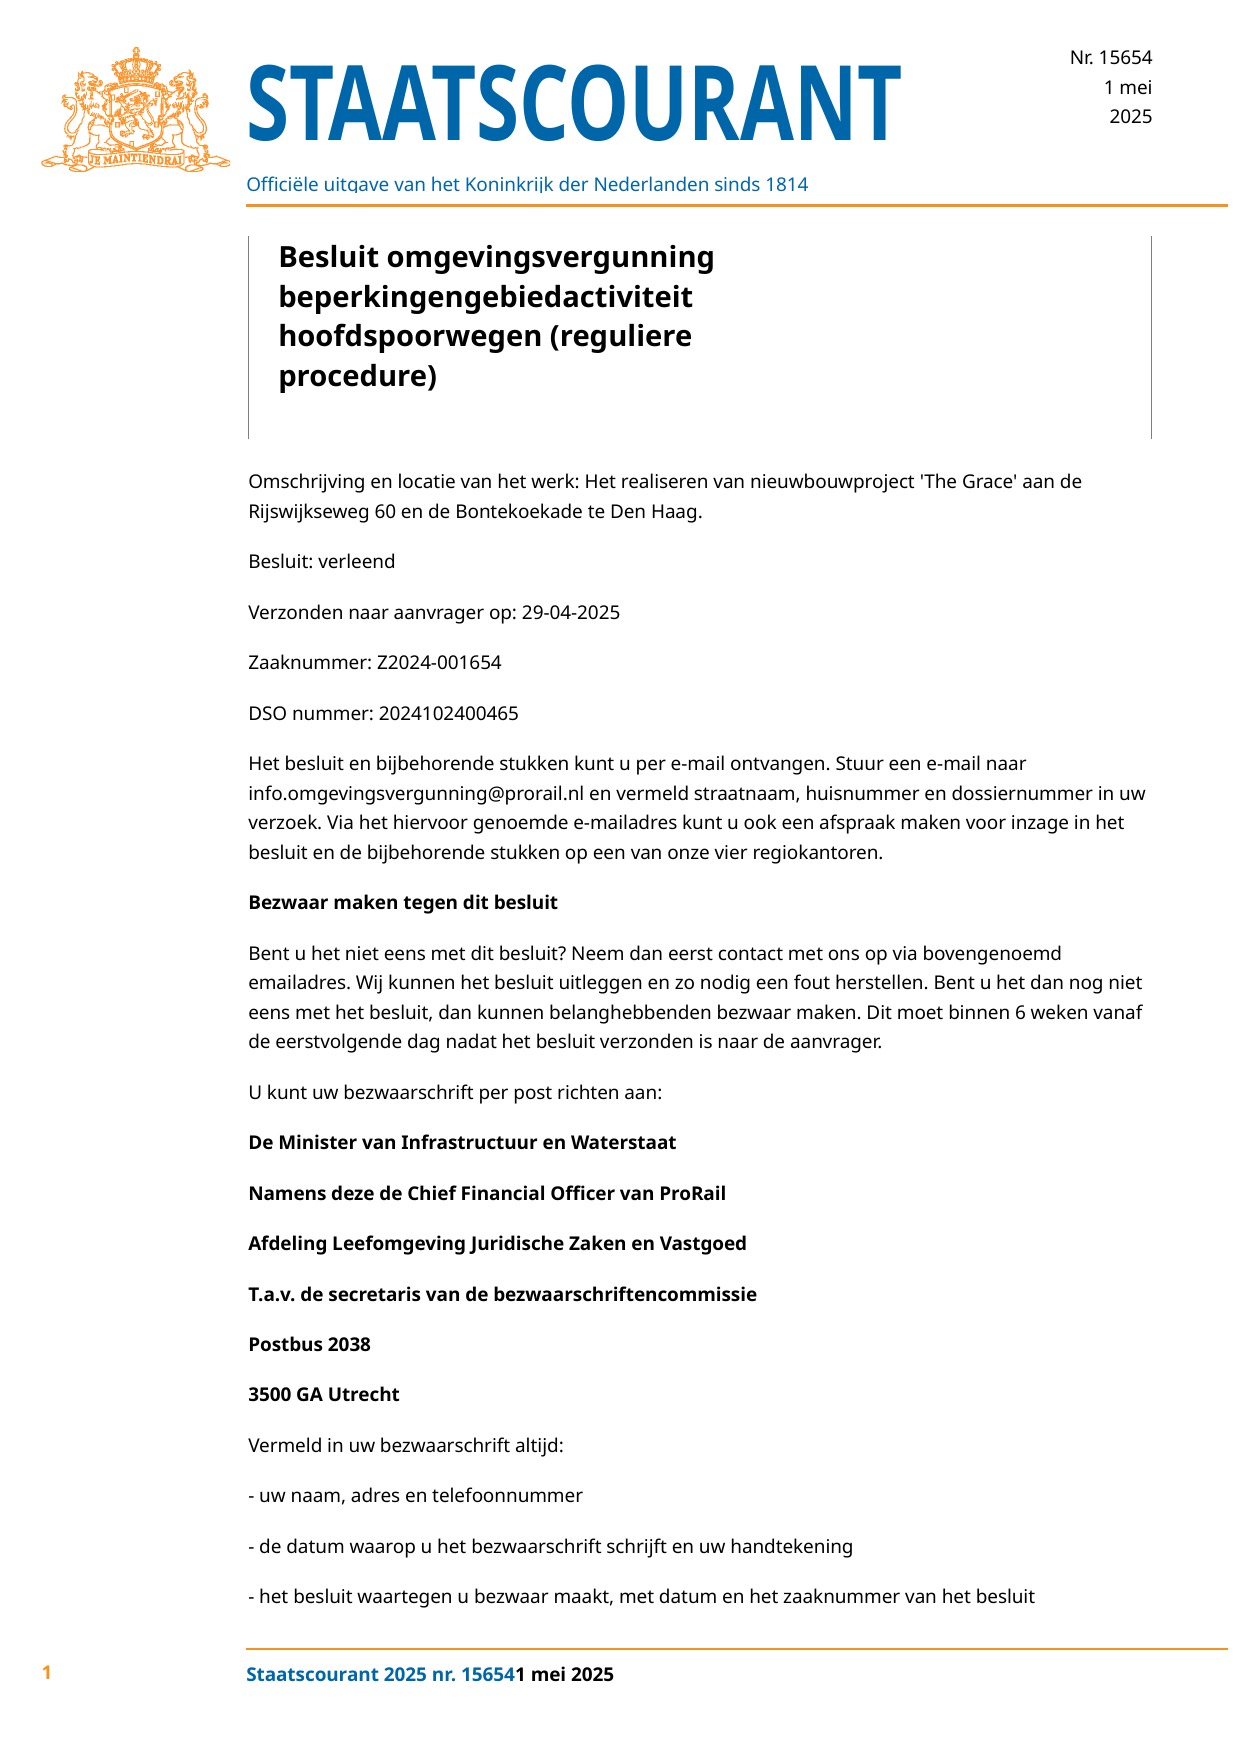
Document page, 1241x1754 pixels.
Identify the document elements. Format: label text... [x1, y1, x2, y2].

table_header [850, 414, 1151, 439]
text Zaaknummer: Z2024-001654 [248, 649, 1152, 675]
text Het besluit en bijbehorende stukken kunt u per e-mail ontvangen. Stuur een e-mail naar info.omgevingsvergunning@prorail.nl en vermeld straatnaam, huisnummer en dossiernummer in uw verzoek. Via het hiervoor genoemde e-mailadres kunt u ook een afspraak maken voor inzage in het besluit en de bijbehorende stukken op een van onze vier regiokantoren. [248, 750, 1152, 865]
picture [41, 47, 231, 172]
text Afdeling Leefomgeving Juridische Zaken en Vastgoed [248, 1230, 1152, 1256]
text Postbus 2038 [248, 1331, 1152, 1357]
table_header [850, 236, 912, 413]
text Besluit: verleend [248, 549, 1152, 574]
table_header Besluit omgevingsvergunning beperkingengebiedactiviteit hoofdspoorwegen (reguliere procedure) [249, 236, 850, 439]
text U kunt uw bezwaarschrift per post richten aan: [248, 1079, 1152, 1105]
text - de datum waarop u het bezwaarschrift schrijft en uw handtekening [248, 1533, 1152, 1558]
text Omschrijving en locatie van het werk: Het realiseren van nieuwbouwproject 'The Grace' aan de Rijswijkseweg 60 en de Bontekoekade te Den Haag. [248, 469, 1152, 524]
text Verzonden naar aanvrager op: 29-04-2025 [248, 599, 1152, 625]
text - uw naam, adres en telefoonnummer [248, 1482, 1152, 1508]
text Bezwaar maken tegen dit besluit [248, 889, 1152, 915]
text De Minister van Infrastructuur en Waterstaat [248, 1129, 1152, 1155]
picture [912, 236, 1090, 414]
text Namens deze de Chief Financial Officer van ProRail [248, 1180, 1152, 1206]
text Bent u het niet eens met dit besluit? Neem dan eerst contact met ons op via bovengenoemd emailadres. Wij kunnen het besluit uitleggen en zo nodig een fout herstellen. Bent u het dan nog niet eens met het besluit, dan kunnen belanghebbenden bezwaar maken. Dit moet binnen 6 weken vanaf de eerstvolgende dag nadat het besluit verzonden is naar de aanvrager. [248, 940, 1152, 1054]
text - het besluit waartegen u bezwaar maakt, met datum en het zaaknummer van het besluit [248, 1583, 1152, 1609]
text 3500 GA Utrecht [248, 1382, 1152, 1407]
table_header [1090, 236, 1151, 413]
text T.a.v. de secretaris van de bezwaarschriftencommissie [248, 1281, 1152, 1306]
text Vermeld in uw bezwaarschrift altijd: [248, 1432, 1152, 1458]
text DSO nummer: 2024102400465 [248, 700, 1152, 726]
